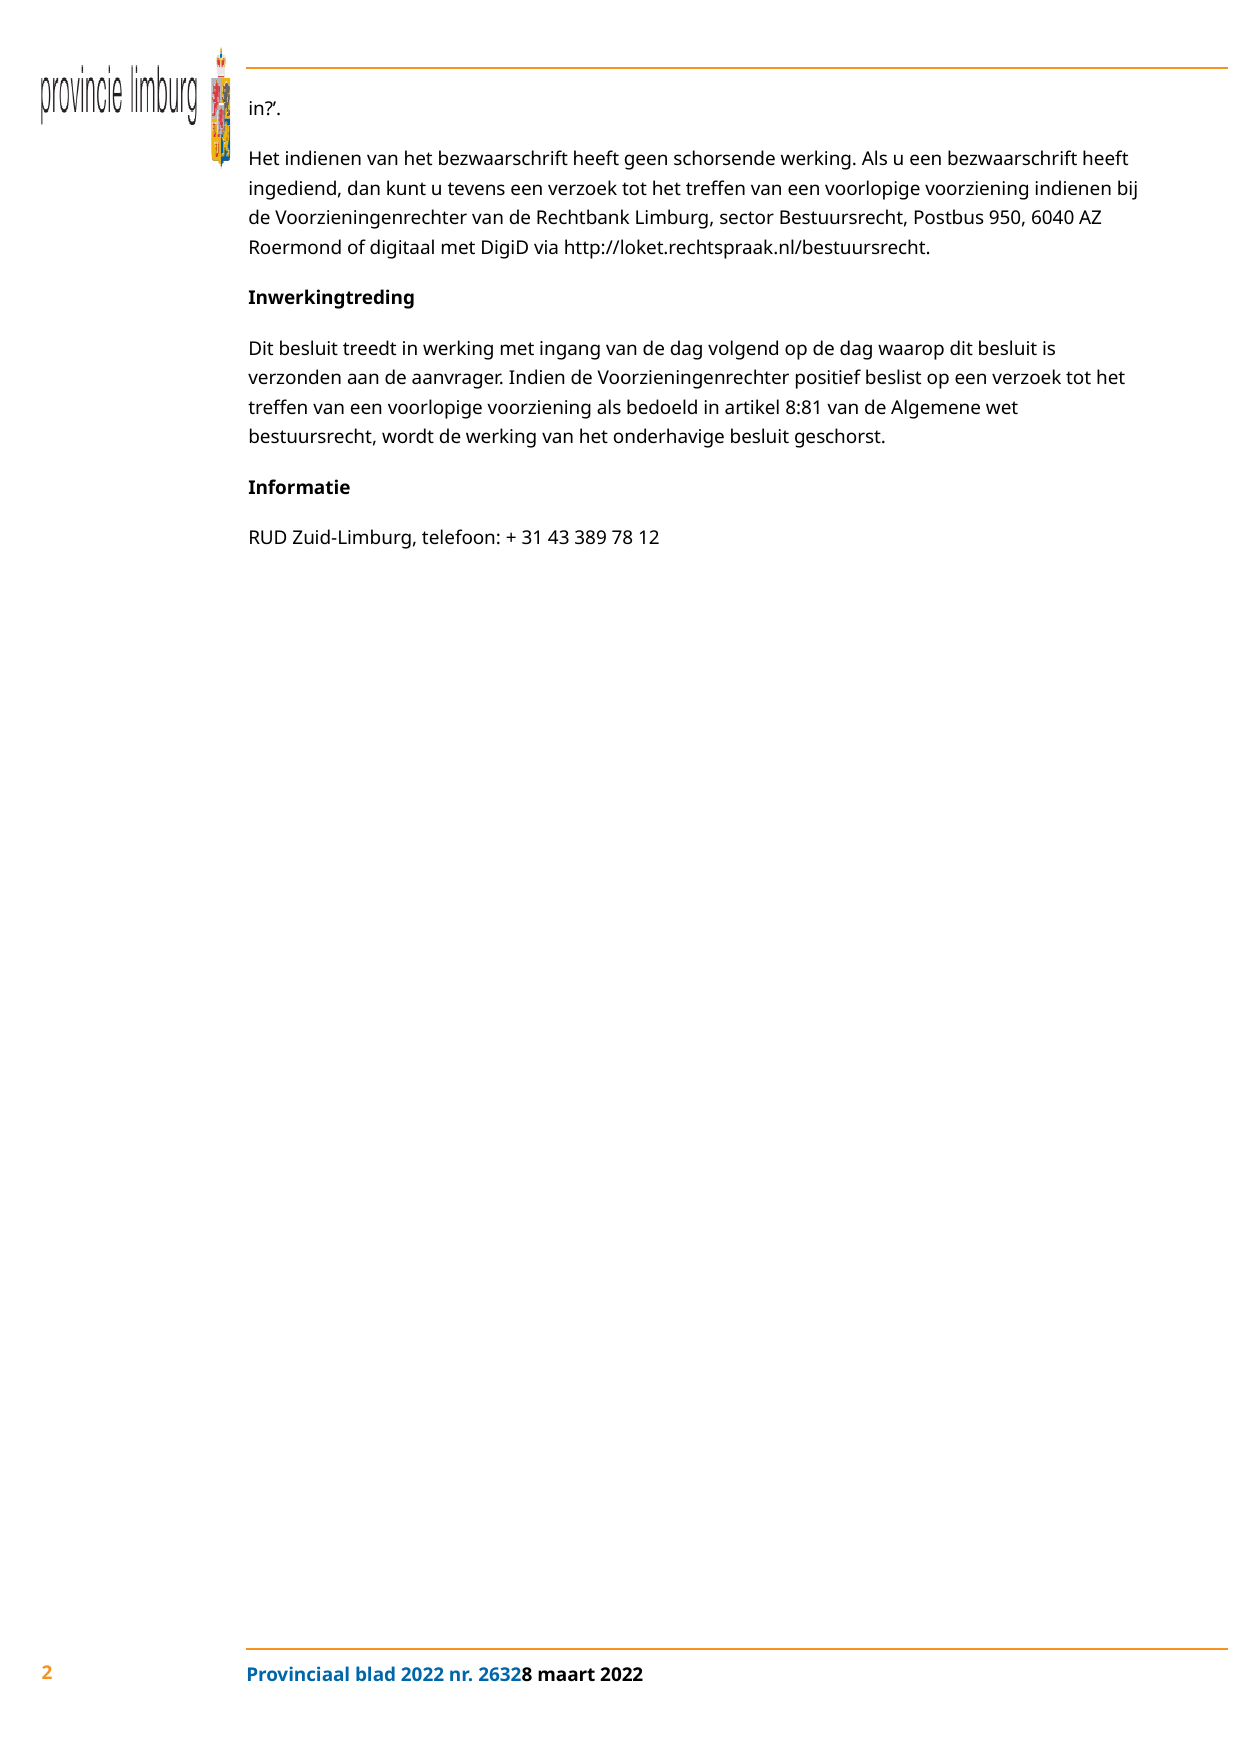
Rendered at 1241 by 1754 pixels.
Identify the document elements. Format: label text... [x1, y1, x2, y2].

text Informatie [248, 474, 1152, 500]
text Dit besluit treedt in werking met ingang van de dag volgend op de dag waarop dit besluit is verzonden aan de aanvrager. Indien de Voorzieningenrechter positief beslist op een verzoek tot het treffen van een voorlopige voorziening als bedoeld in artikel 8:81 van de Algemene wet bestuursrecht, wordt de werking van het onderhavige besluit geschorst. [248, 335, 1152, 449]
text Het indienen van het bezwaarschrift heeft geen schorsende werking. Als u een bezwaarschrift heeft ingediend, dan kunt u tevens een verzoek tot het treffen van een voorlopige voorziening indienen bij de Voorzieningenrechter van de Rechtbank Limburg, sector Bestuursrecht, Postbus 950, 6040 AZ Roermond of digitaal met DigiD via http://loket.rechtspraak.nl/bestuursrecht. [248, 145, 1152, 260]
picture [41, 47, 231, 172]
text Inwerkingtreding [248, 284, 1152, 310]
text in?’. [248, 95, 1152, 121]
text RUD Zuid-Limburg, telefoon: + 31 43 389 78 12 [248, 524, 1152, 550]
